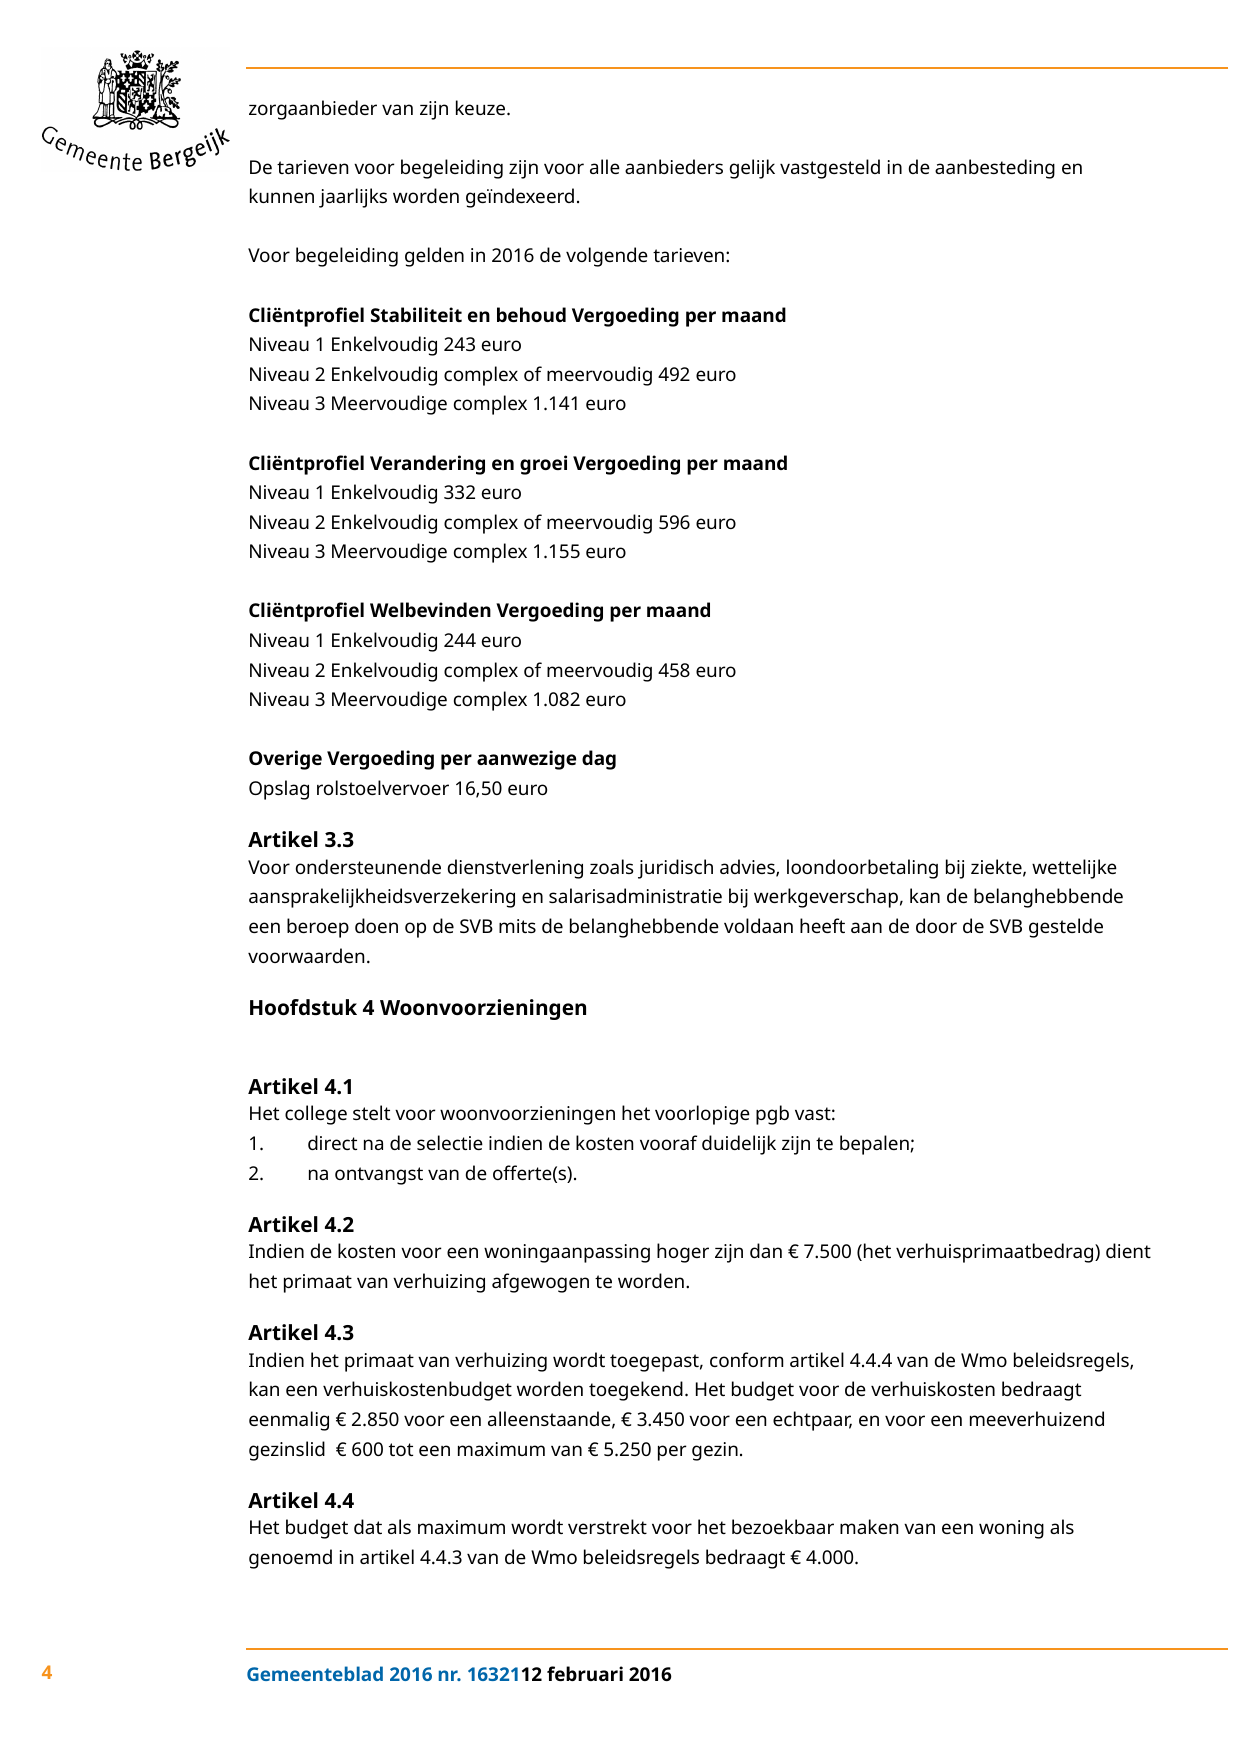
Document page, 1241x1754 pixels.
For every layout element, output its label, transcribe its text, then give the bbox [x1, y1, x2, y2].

text De tarieven voor begeleiding zijn voor alle aanbieders gelijk vastgesteld in de aanbesteding en kunnen jaarlijks worden geïndexeerd. [248, 154, 1152, 209]
text Niveau 1 Enkelvoudig 243 euro [248, 331, 1152, 357]
text Artikel 4.3 [248, 1318, 1152, 1347]
text Het college stelt voor woonvoorzieningen het voorlopige pgb vast: [248, 1101, 1152, 1126]
text Niveau 2 Enkelvoudig complex of meervoudig 596 euro [248, 509, 1152, 535]
text Artikel 4.2 [248, 1210, 1152, 1238]
text Indien het primaat van verhuizing wordt toegepast, conform artikel 4.4.4 van de Wmo beleidsregels, kan een verhuiskostenbudget worden toegekend. Het budget voor de verhuiskosten bedraagt eenmalig € 2.850 voor een alleenstaande, € 3.450 voor een echtpaar, en voor een meeverhuizend gezinslid € 600 tot een maximum van € 5.250 per gezin. [248, 1347, 1152, 1461]
list direct na de selectie indien de kosten vooraf duidelijk zijn te bepalen; [248, 1130, 1152, 1156]
text Niveau 3 Meervoudige complex 1.155 euro [248, 538, 1152, 564]
text Artikel 4.4 [248, 1486, 1152, 1514]
text Niveau 1 Enkelvoudig 244 euro [248, 627, 1152, 653]
text Niveau 2 Enkelvoudig complex of meervoudig 458 euro [248, 657, 1152, 683]
text Artikel 4.1 [248, 1072, 1152, 1101]
text zorgaanbieder van zijn keuze. [248, 95, 1152, 121]
text Niveau 2 Enkelvoudig complex of meervoudig 492 euro [248, 361, 1152, 387]
text Indien de kosten voor een woningaanpassing hoger zijn dan € 7.500 (het verhuisprimaatbedrag) dient het primaat van verhuizing afgewogen te worden. [248, 1238, 1152, 1294]
text Het budget dat als maximum wordt verstrekt voor het bezoekbaar maken van een woning als genoemd in artikel 4.4.3 van de Wmo beleidsregels bedraagt € 4.000. [248, 1514, 1152, 1570]
text Voor ondersteunende dienstverlening zoals juridisch advies, loondoorbetaling bij ziekte, wettelijke aansprakelijkheidsverzekering en salarisadministratie bij werkgeverschap, kan de belanghebbende een beroep doen op de SVB mits de belanghebbende voldaan heeft aan de door de SVB gestelde voorwaarden. [248, 854, 1152, 968]
text Voor begeleiding gelden in 2016 de volgende tarieven: [248, 243, 1152, 268]
text Niveau 1 Enkelvoudig 332 euro [248, 479, 1152, 505]
text Overige Vergoeding per aanwezige dag [248, 746, 1152, 771]
picture [41, 47, 231, 172]
text Artikel 3.3 [248, 826, 1152, 854]
text Cliëntprofiel Stabiliteit en behoud Vergoeding per maand [248, 302, 1152, 328]
text Cliëntprofiel Verandering en groei Vergoeding per maand [248, 450, 1152, 476]
text Hoofdstuk 4 Woonvoorzieningen [248, 993, 1152, 1022]
text Cliëntprofiel Welbevinden Vergoeding per maand [248, 598, 1152, 623]
text Opslag rolstoelvervoer 16,50 euro [248, 775, 1152, 801]
text Niveau 3 Meervoudige complex 1.141 euro [248, 391, 1152, 416]
list na ontvangst van de offerte(s). [248, 1160, 1152, 1185]
text Niveau 3 Meervoudige complex 1.082 euro [248, 686, 1152, 712]
